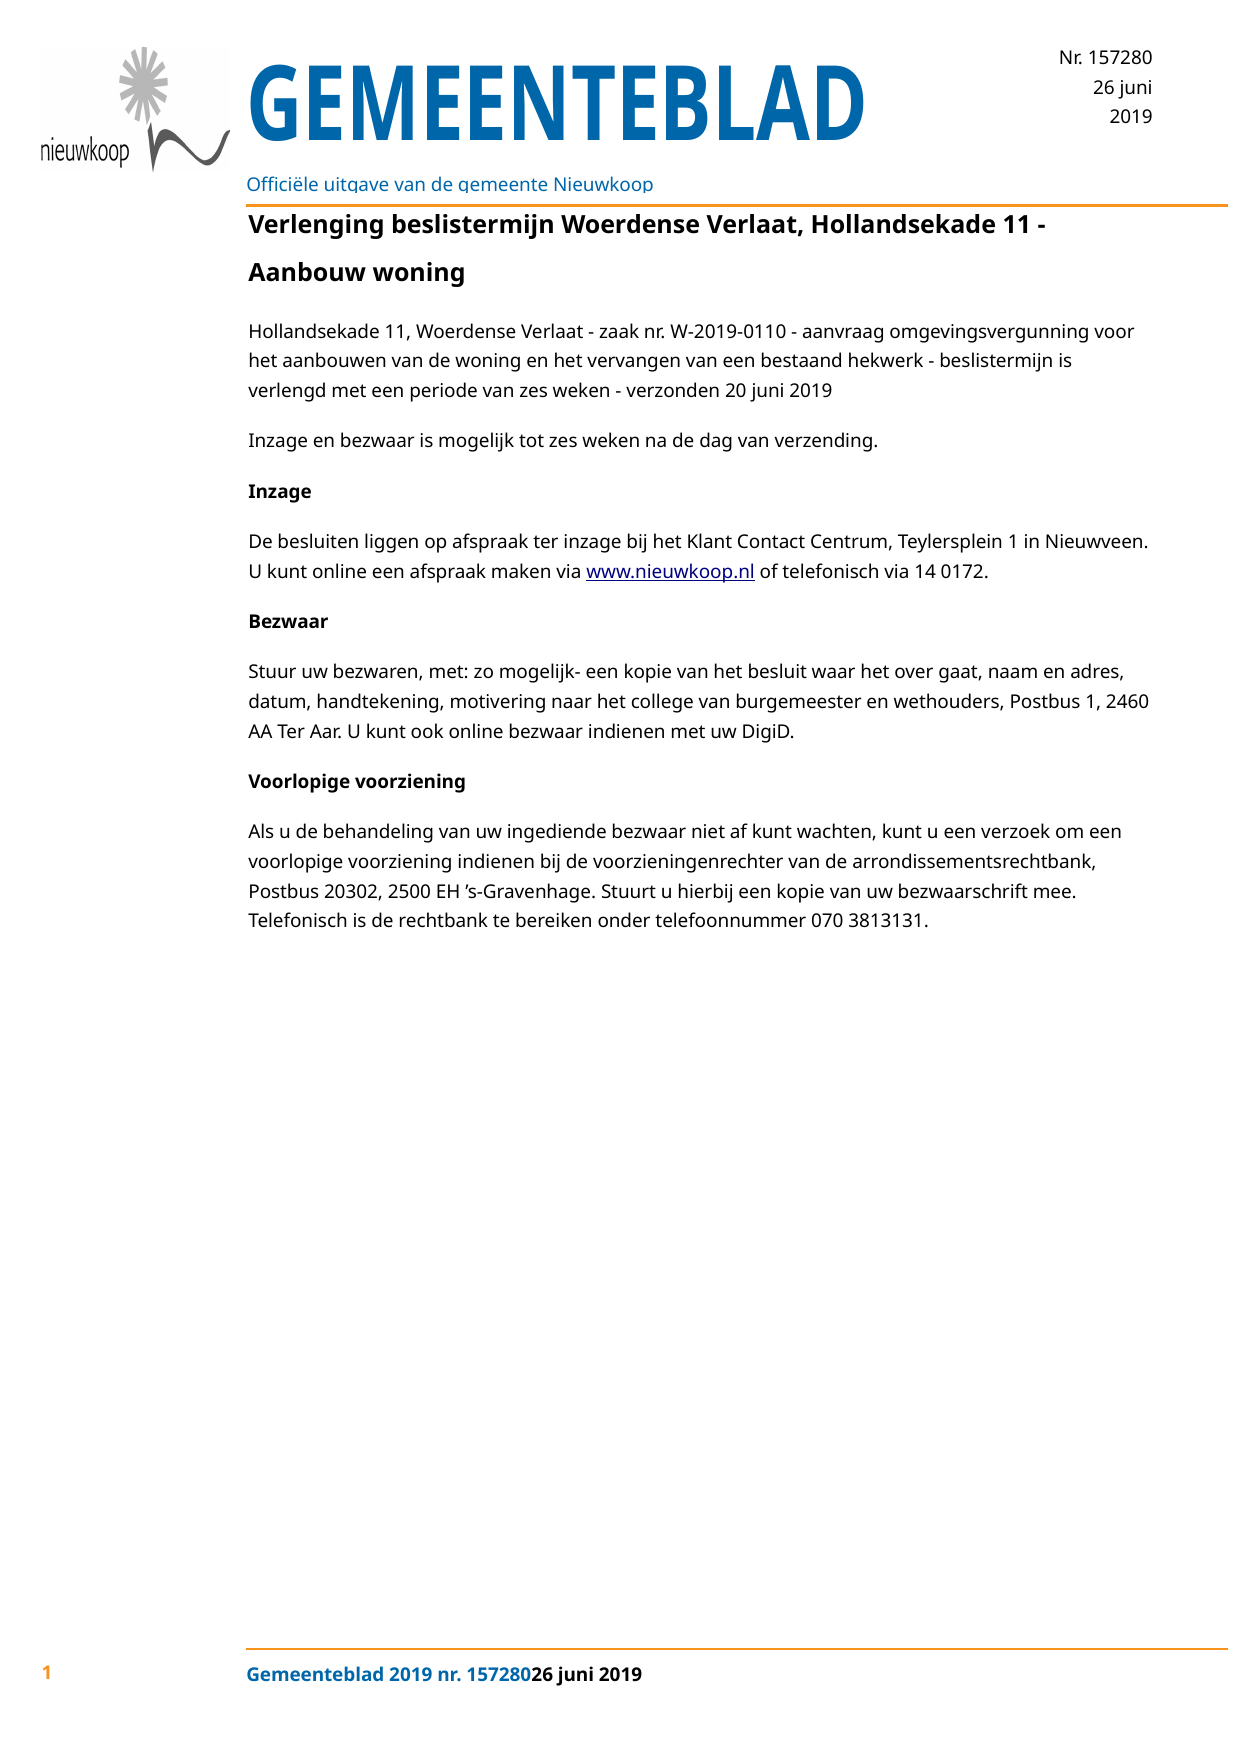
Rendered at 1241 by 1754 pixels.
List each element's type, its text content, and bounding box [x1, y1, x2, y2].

text Inzage en bezwaar is mogelijk tot zes weken na de dag van verzending. [248, 427, 1152, 453]
picture [41, 47, 231, 172]
text Hollandsekade 11, Woerdense Verlaat - zaak nr. W-2019-0110 - aanvraag omgevingsvergunning voor het aanbouwen van de woning en het vervangen van een bestaand hekwerk - beslistermijn is verlengd met een periode van zes weken - verzonden 20 juni 2019 [248, 318, 1152, 403]
text De besluiten liggen op afspraak ter inzage bij het Klant Contact Centrum, Teylersplein 1 in Nieuwveen. U kunt online een afspraak maken via www.nieuwkoop.nl of telefonisch via 14 0172. [248, 528, 1152, 584]
text Verlenging beslistermijn Woerdense Verlaat, Hollandsekade 11 - Aanbouw woning [248, 207, 1152, 288]
text Inzage [248, 478, 1152, 504]
text Voorlopige voorziening [248, 768, 1152, 794]
text Bezwaar [248, 608, 1152, 634]
text Stuur uw bezwaren, met: zo mogelijk- een kopie van het besluit waar het over gaat, naam en adres, datum, handtekening, motivering naar het college van burgemeester en wethouders, Postbus 1, 2460 AA Ter Aar. U kunt ook online bezwaar indienen met uw DigiD. [248, 659, 1152, 744]
text Als u de behandeling van uw ingediende bezwaar niet af kunt wachten, kunt u een verzoek om een voorlopige voorziening indienen bij de voorzieningenrechter van de arrondissementsrechtbank, Postbus 20302, 2500 EH ’s-Gravenhage. Stuurt u hierbij een kopie van uw bezwaarschrift mee. Telefonisch is de rechtbank te bereiken onder telefoonnummer 070 3813131. [248, 819, 1152, 933]
